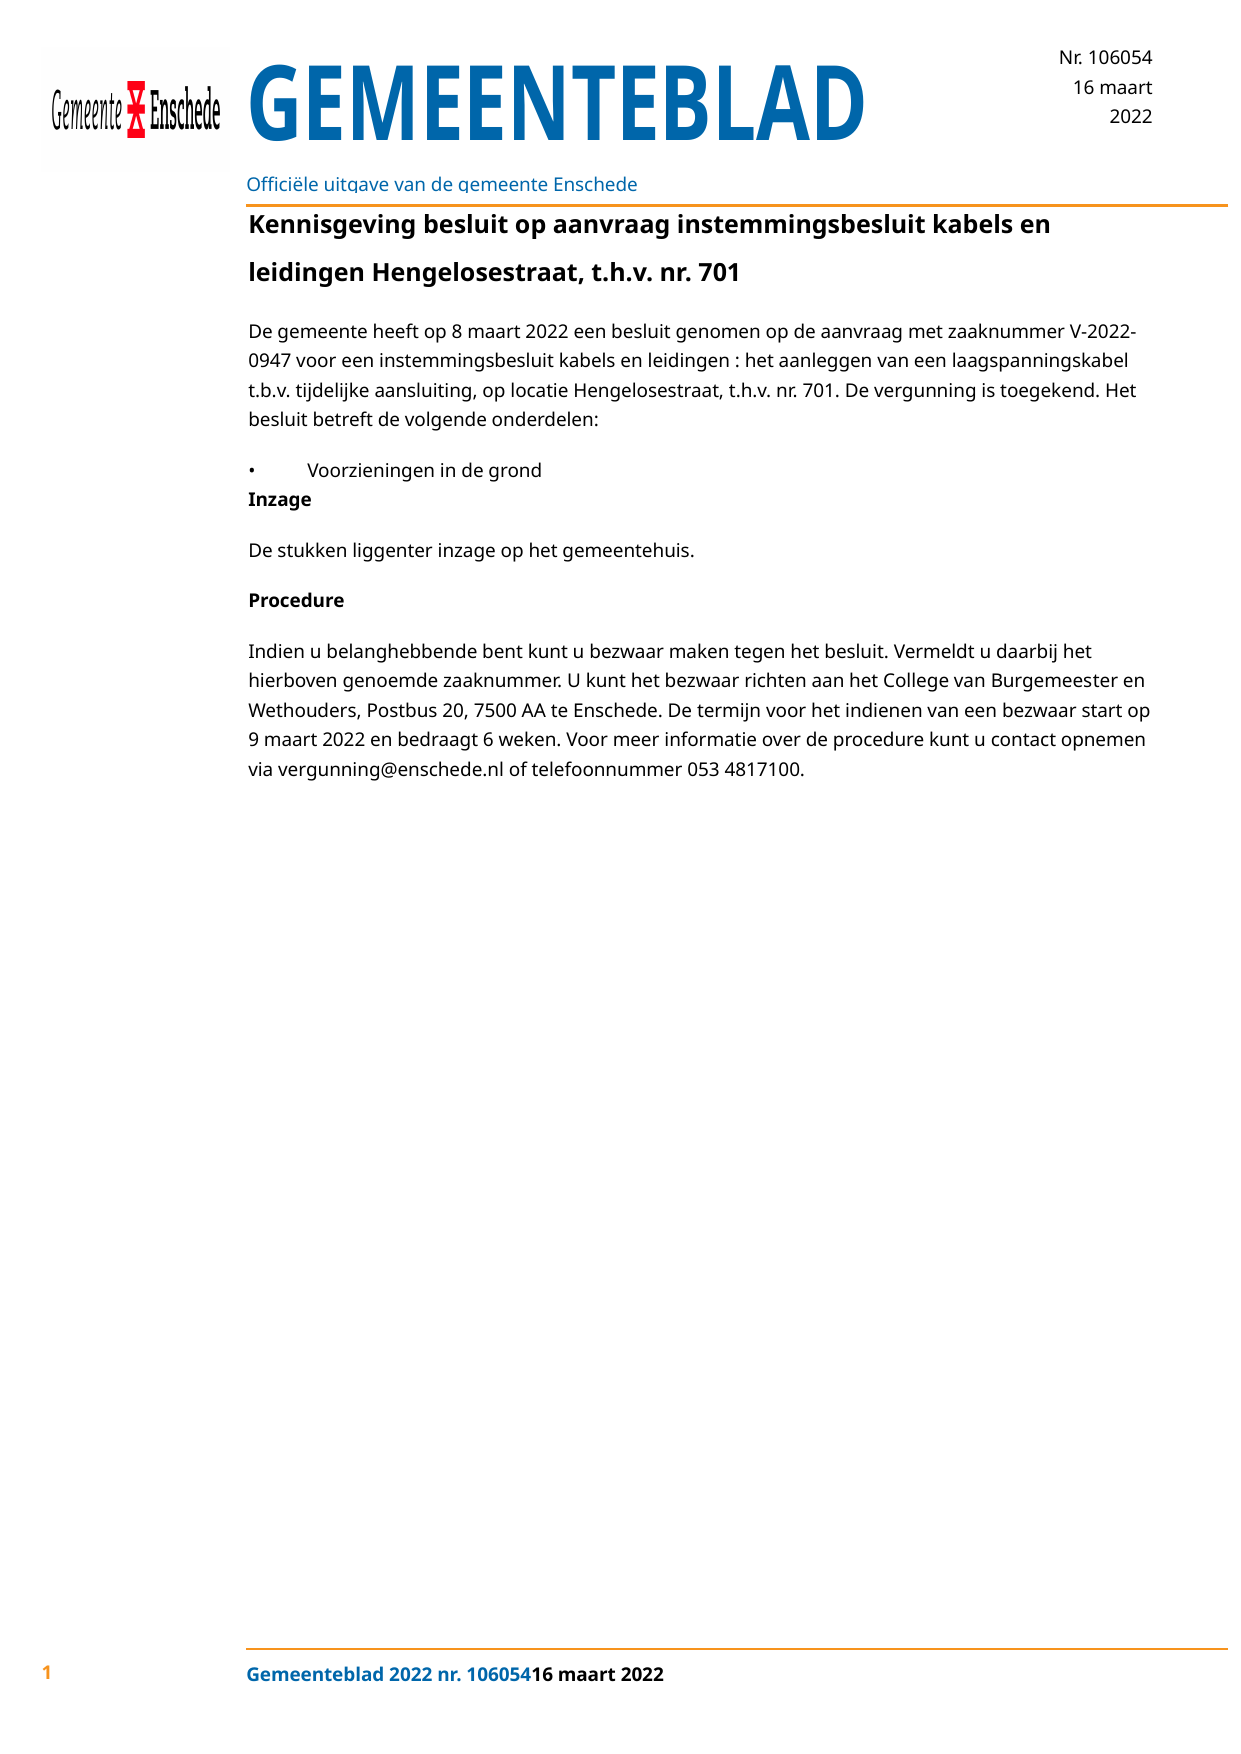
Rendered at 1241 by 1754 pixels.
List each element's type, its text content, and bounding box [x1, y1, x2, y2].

text De stukken liggenter inzage op het gemeentehuis. [248, 537, 1152, 563]
text Procedure [248, 587, 1152, 613]
text Kennisgeving besluit op aanvraag instemmingsbesluit kabels en leidingen Hengelosestraat, t.h.v. nr. 701 [248, 207, 1152, 288]
text Inzage [248, 487, 1152, 512]
text De gemeente heeft op 8 maart 2022 een besluit genomen op de aanvraag met zaaknummer V-2022-0947 voor een instemmingsbesluit kabels en leidingen : het aanleggen van een laagspanningskabel t.b.v. tijdelijke aansluiting, op locatie Hengelosestraat, t.h.v. nr. 701. De vergunning is toegekend. Het besluit betreft de volgende onderdelen: [248, 318, 1152, 432]
list Voorzieningen in de grond [248, 457, 1152, 483]
picture [41, 47, 231, 172]
text Indien u belanghebbende bent kunt u bezwaar maken tegen het besluit. Vermeldt u daarbij het hierboven genoemde zaaknummer. U kunt het bezwaar richten aan het College van Burgemees­ter en Wethouders, Postbus 20, 7500 AA te Enschede. De termijn voor het indienen van een bezwaar start op 9 maart 2022 en bedraagt 6 weken. Voor meer informatie over de procedure kunt u contact opnemen via vergunning@enschede.nl of telefoonnummer 053 4817100. [248, 638, 1152, 782]
